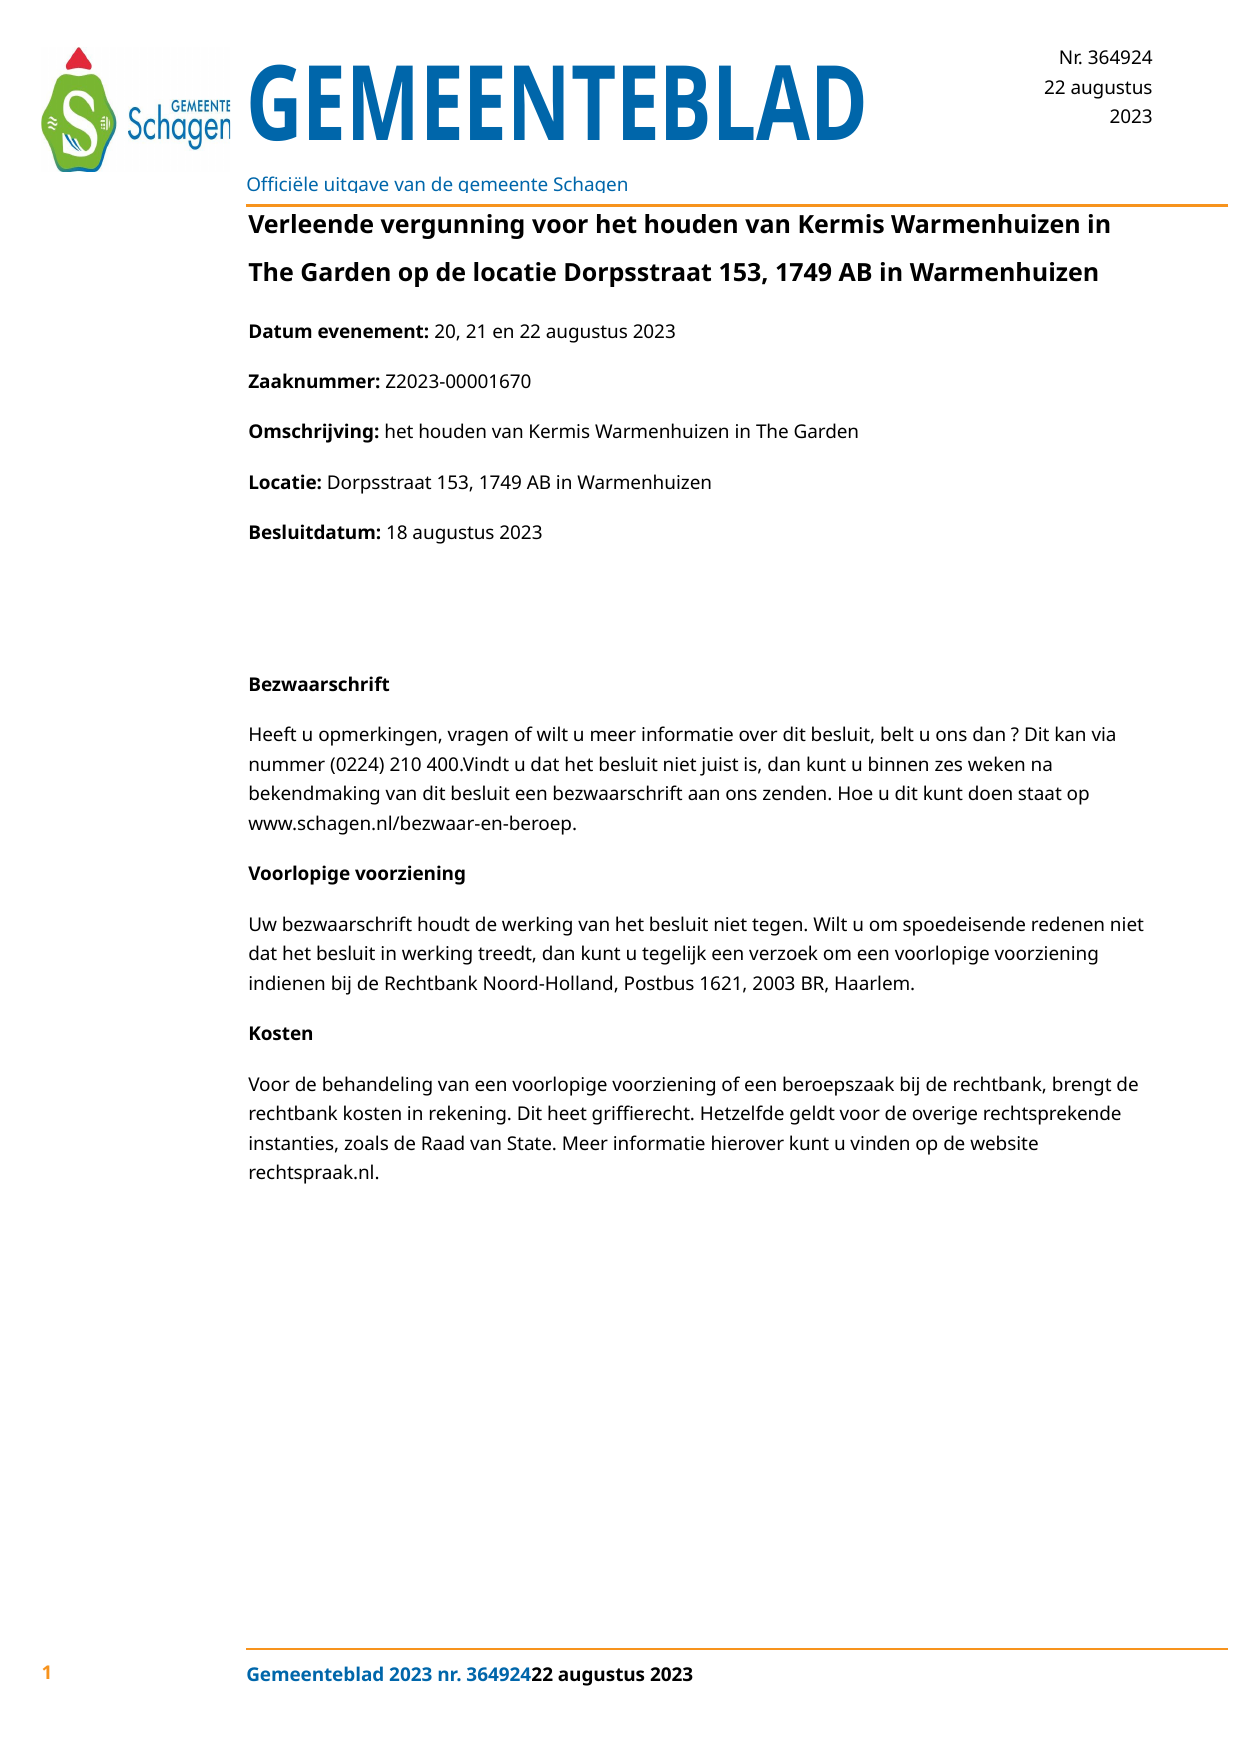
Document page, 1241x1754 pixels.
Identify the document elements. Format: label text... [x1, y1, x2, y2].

text Kosten [248, 1020, 1152, 1046]
text Voorlopige voorziening [248, 860, 1152, 886]
text Locatie: Dorpsstraat 153, 1749 AB in Warmenhuizen [248, 469, 1152, 495]
text Uw bezwaarschrift houdt de werking van het besluit niet tegen. Wilt u om spoedeisende redenen niet dat het besluit in werking treedt, dan kunt u tegelijk een verzoek om een voorlopige voorziening indienen bij de Rechtbank Noord-Holland, Postbus 1621, 2003 BR, Haarlem. [248, 911, 1152, 996]
picture [41, 47, 231, 172]
text Omschrijving: het houden van Kermis Warmenhuizen in The Garden [248, 419, 1152, 444]
text Verleende vergunning voor het houden van Kermis Warmenhuizen in The Garden op de locatie Dorpsstraat 153, 1749 AB in Warmenhuizen [248, 207, 1152, 288]
text Datum evenement: 20, 21 en 22 augustus 2023 [248, 318, 1152, 344]
text Zaaknummer: Z2023-00001670 [248, 368, 1152, 394]
text Bezwaarschrift [248, 671, 1152, 697]
text Besluitdatum: 18 augustus 2023 [248, 519, 1152, 545]
text Heeft u opmerkingen, vragen of wilt u meer informatie over dit besluit, belt u ons dan ? Dit kan via nummer (0224) 210 400.Vindt u dat het besluit niet juist is, dan kunt u binnen zes weken na bekendmaking van dit besluit een bezwaarschrift aan ons zenden. Hoe u dit kunt doen staat op www.schagen.nl/bezwaar-en-beroep. [248, 721, 1152, 836]
text Voor de behandeling van een voorlopige voorziening of een beroepszaak bij de rechtbank, brengt de rechtbank kosten in rekening. Dit heet griffierecht. Hetzelfde geldt voor de overige rechtsprekende instanties, zoals de Raad van State. Meer informatie hierover kunt u vinden op de website rechtspraak.nl. [248, 1071, 1152, 1185]
